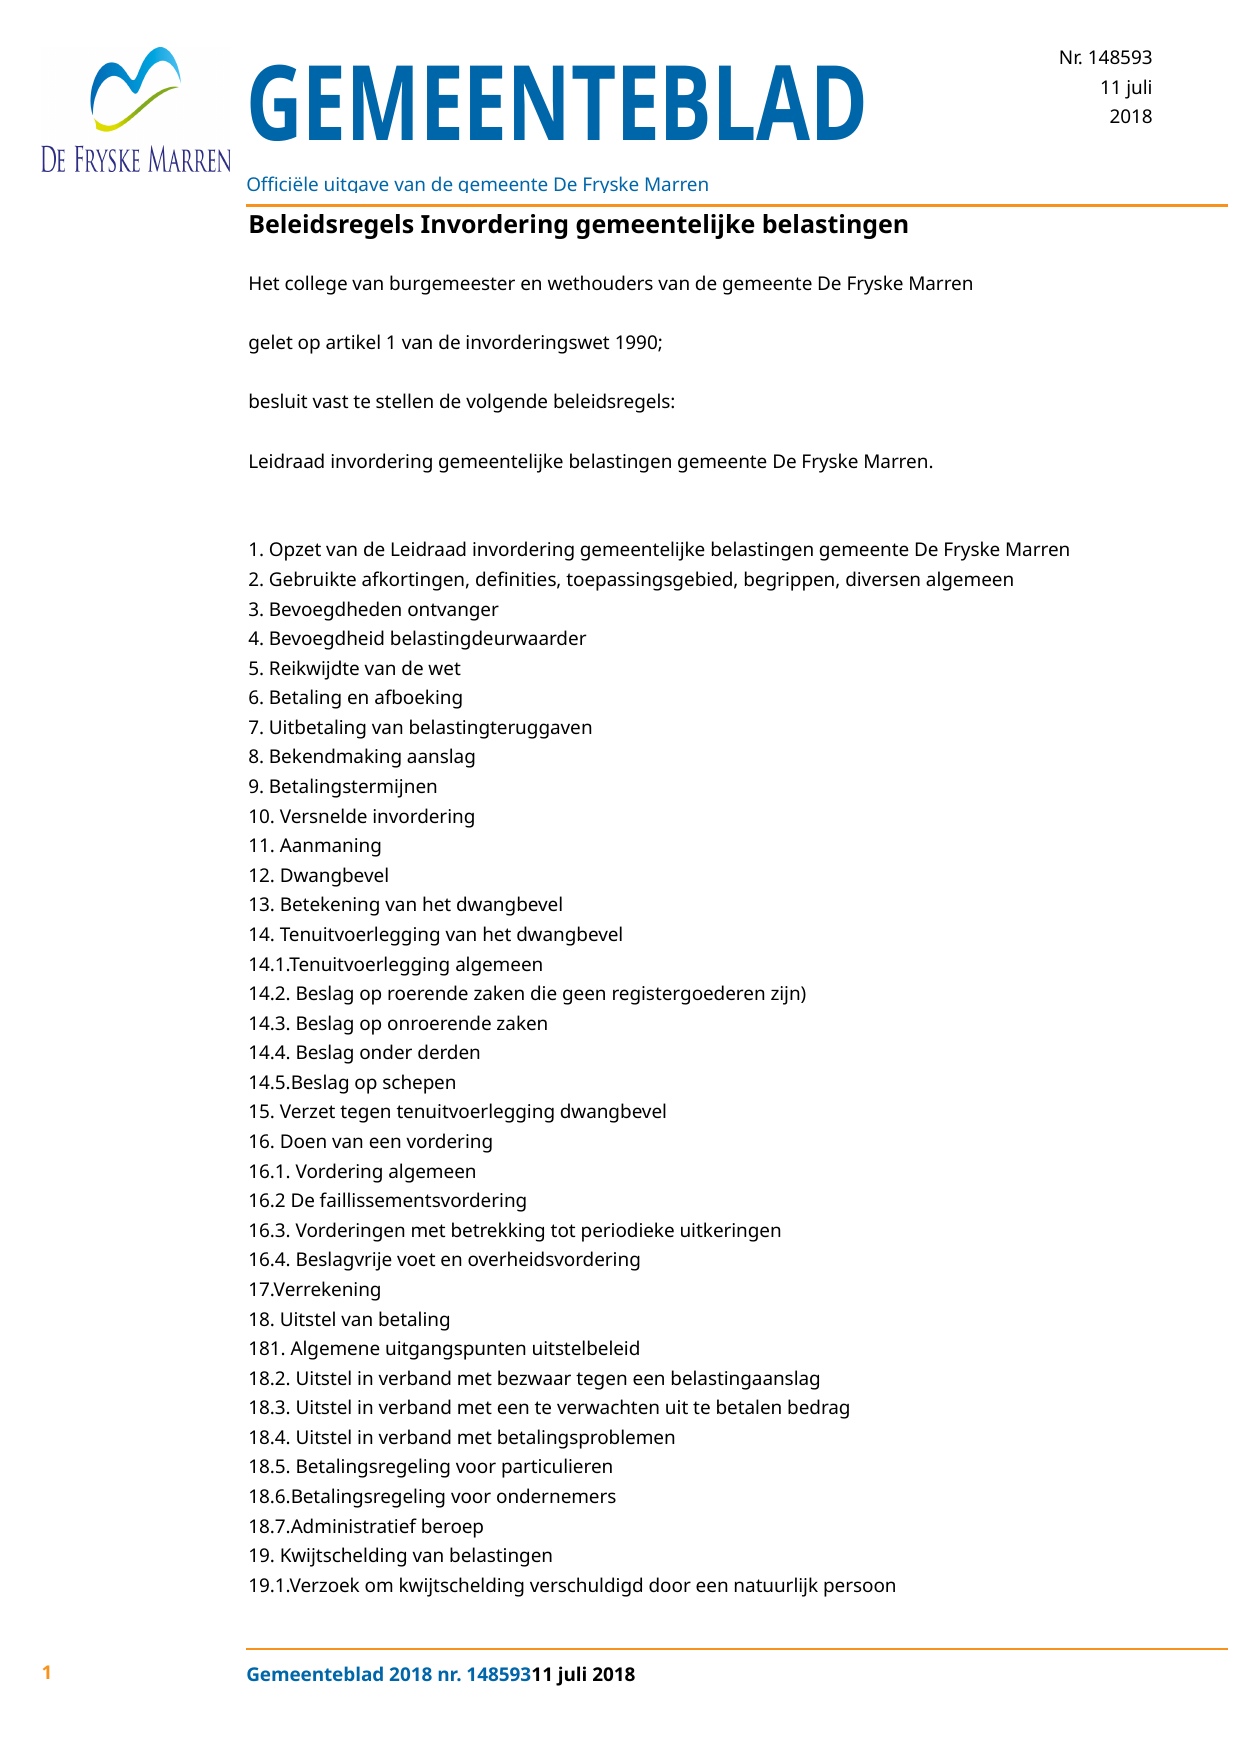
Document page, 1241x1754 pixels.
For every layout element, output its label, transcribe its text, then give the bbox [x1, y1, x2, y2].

text 16.4. Beslagvrije voet en overheidsvordering [248, 1247, 1152, 1272]
text 7. Uitbetaling van belastingteruggaven [248, 714, 1152, 740]
text 1. Opzet van de Leidraad invordering gemeentelijke belastingen gemeente De Fryske Marren [248, 537, 1152, 562]
text 14.5.Beslag op schepen [248, 1069, 1152, 1095]
text 15. Verzet tegen tenuitvoerlegging dwangbevel [248, 1099, 1152, 1124]
text 16.3. Vorderingen met betrekking tot periodieke uitkeringen [248, 1217, 1152, 1243]
text 16.1. Vordering algemeen [248, 1158, 1152, 1183]
text 19.1.Verzoek om kwijtschelding verschuldigd door een natuurlijk persoon [248, 1572, 1152, 1598]
text Beleidsregels Invordering gemeentelijke belastingen [248, 207, 1152, 241]
text 6. Betaling en afboeking [248, 684, 1152, 710]
text 18. Uitstel van betaling [248, 1306, 1152, 1331]
text 10. Versnelde invordering [248, 803, 1152, 828]
text 18.4. Uitstel in verband met betalingsproblemen [248, 1424, 1152, 1450]
text 18.7.Administratief beroep [248, 1513, 1152, 1538]
text 8. Bekendmaking aanslag [248, 744, 1152, 769]
text 18.6.Betalingsregeling voor ondernemers [248, 1483, 1152, 1509]
text 2. Gebruikte afkortingen, definities, toepassingsgebied, begrippen, diversen algemeen [248, 566, 1152, 592]
text 3. Bevoegdheden ontvanger [248, 596, 1152, 621]
text 18.2. Uitstel in verband met bezwaar tegen een belastingaanslag [248, 1365, 1152, 1391]
text 181. Algemene uitgangspunten uitstelbeleid [248, 1335, 1152, 1361]
text besluit vast te stellen de volgende beleidsregels: [248, 389, 1152, 414]
text gelet op artikel 1 van de invorderingswet 1990; [248, 329, 1152, 355]
picture [41, 47, 231, 172]
text 13. Betekening van het dwangbevel [248, 892, 1152, 917]
text 14.2. Beslag op roerende zaken die geen registergoederen zijn) [248, 980, 1152, 1006]
text 14.4. Beslag onder derden [248, 1039, 1152, 1065]
text 14.1.Tenuitvoerlegging algemeen [248, 951, 1152, 976]
text 17.Verrekening [248, 1276, 1152, 1302]
text 14.3. Beslag op onroerende zaken [248, 1010, 1152, 1036]
text Het college van burgemeester en wethouders van de gemeente De Fryske Marren [248, 270, 1152, 296]
text 4. Bevoegdheid belastingdeurwaarder [248, 625, 1152, 651]
text 16.2 De faillissementsvordering [248, 1187, 1152, 1213]
text 18.3. Uitstel in verband met een te verwachten uit te betalen bedrag [248, 1394, 1152, 1420]
text 18.5. Betalingsregeling voor particulieren [248, 1454, 1152, 1479]
text 14. Tenuitvoerlegging van het dwangbevel [248, 921, 1152, 947]
text 12. Dwangbevel [248, 862, 1152, 888]
text 16. Doen van een vordering [248, 1128, 1152, 1154]
text 19. Kwijtschelding van belastingen [248, 1542, 1152, 1568]
text Leidraad invordering gemeentelijke belastingen gemeente De Fryske Marren. [248, 448, 1152, 473]
text 9. Betalingstermijnen [248, 773, 1152, 799]
text 11. Aanmaning [248, 832, 1152, 858]
text 5. Reikwijdte van de wet [248, 655, 1152, 681]
